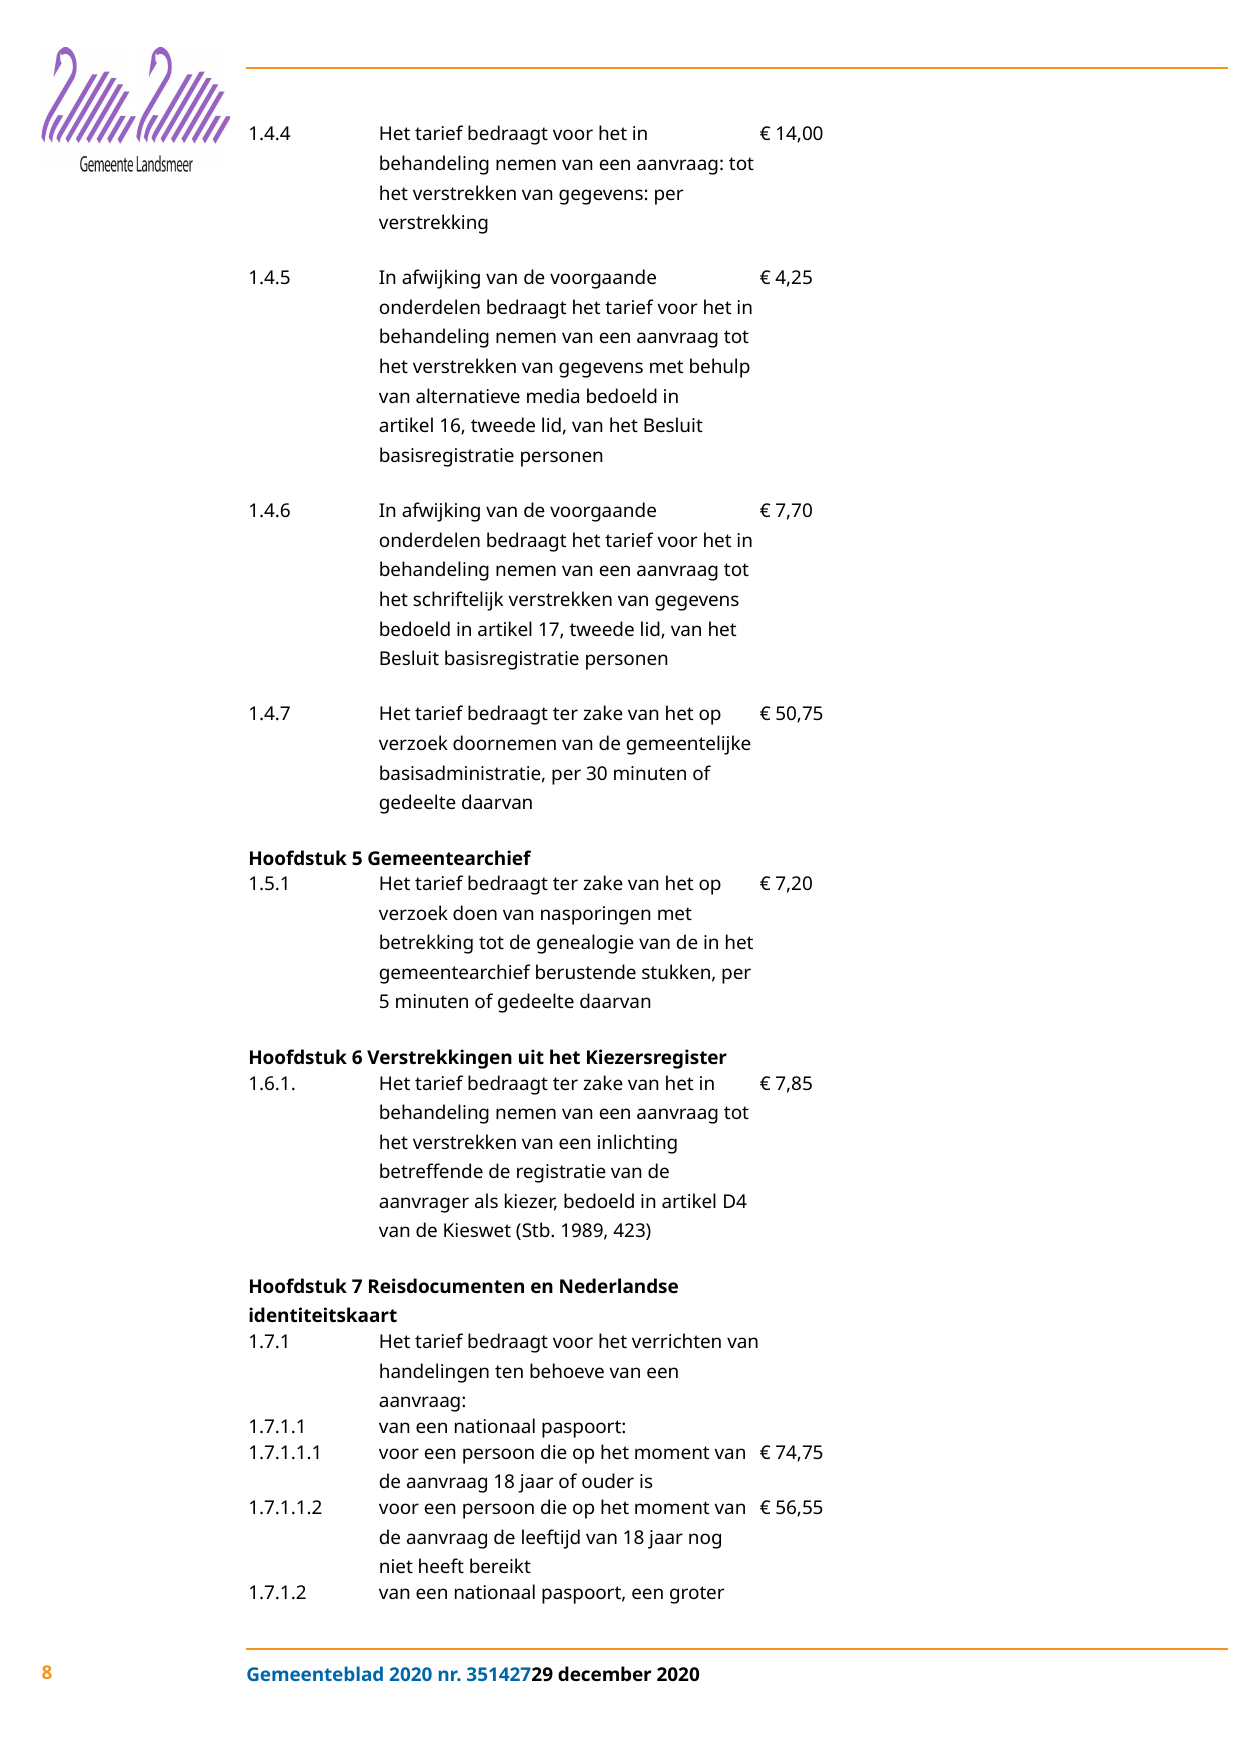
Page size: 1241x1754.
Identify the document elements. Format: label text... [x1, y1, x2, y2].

table_cell 1.4.4 [248, 121, 379, 264]
table_cell Hoofdstuk 7 Reisdocumenten en Nederlandse identiteitskaart [248, 1273, 759, 1328]
table_cell [760, 1413, 890, 1439]
table_cell [1021, 1070, 1152, 1273]
table_cell In afwijking van de voorgaande onderdelen bedraagt het tarief voor het in behandeling nemen van een aanvraag tot het schriftelijk verstrekken van gegevens bedoeld in artikel 17, tweede lid, van het Besluit basisregistratie personen [379, 498, 759, 701]
table_cell [1021, 265, 1152, 497]
table_cell Hoofdstuk 6 Verstrekkingen uit het Kiezersregister [248, 1044, 759, 1070]
table_cell [890, 1439, 1021, 1494]
table_cell [890, 1328, 1021, 1413]
table_cell Het tarief bedraagt ter zake van het op verzoek doen van nasporingen met betrekking tot de genealogie van de in het gemeentearchief berustende stukken, per 5 minuten of gedeelte daarvan [379, 870, 759, 1044]
table_cell [890, 701, 1021, 845]
table_cell [248, 95, 379, 121]
table_cell € 74,75 [760, 1439, 890, 1494]
table_cell [760, 1328, 890, 1413]
table_cell [890, 498, 1021, 701]
table_cell [890, 95, 1021, 121]
table_cell € 50,75 [760, 701, 890, 845]
table_cell [890, 121, 1021, 264]
table_cell voor een persoon die op het moment van de aanvraag 18 jaar of ouder is [379, 1439, 759, 1494]
picture [41, 47, 231, 172]
table_cell [760, 95, 890, 121]
table_cell 1.7.1.1 [248, 1413, 379, 1439]
table_cell [1021, 1494, 1152, 1579]
table_cell [1021, 95, 1152, 121]
table_cell [760, 1273, 890, 1328]
table_cell voor een persoon die op het moment van de aanvraag de leeftijd van 18 jaar nog niet heeft bereikt [379, 1494, 759, 1579]
table_cell [1021, 1413, 1152, 1439]
table_cell [1021, 701, 1152, 845]
table_cell 1.7.1.2 [248, 1579, 379, 1605]
table_cell [1021, 870, 1152, 1044]
table_cell [1021, 1328, 1152, 1413]
table_cell 1.4.7 [248, 701, 379, 845]
table_cell [890, 265, 1021, 497]
table_cell € 7,85 [760, 1070, 890, 1273]
table_cell [760, 1044, 890, 1070]
table_cell 1.6.1. [248, 1070, 379, 1273]
table_cell [890, 1413, 1021, 1439]
table_cell Het tarief bedraagt ter zake van het in behandeling nemen van een aanvraag tot het verstrekken van een inlichting betreffende de registratie van de aanvrager als kiezer, bedoeld in artikel D4 van de Kieswet (Stb. 1989, 423) [379, 1070, 759, 1273]
table_cell [890, 1579, 1021, 1605]
table_cell € 14,00 [760, 121, 890, 264]
table_cell € 7,70 [760, 498, 890, 701]
table_cell van een nationaal paspoort: [379, 1413, 759, 1439]
table_cell [760, 845, 890, 870]
table_cell [379, 95, 759, 121]
table_cell [1021, 845, 1152, 870]
table_cell 1.4.5 [248, 265, 379, 497]
table_cell [890, 1070, 1021, 1273]
table_cell In afwijking van de voorgaande onderdelen bedraagt het tarief voor het in behandeling nemen van een aanvraag tot het verstrekken van gegevens met behulp van alternatieve media bedoeld in artikel 16, tweede lid, van het Besluit basisregistratie personen [379, 265, 759, 497]
table_cell 1.7.1.1.1 [248, 1439, 379, 1494]
table_cell 1.4.6 [248, 498, 379, 701]
table_cell [1021, 498, 1152, 701]
table_cell [890, 870, 1021, 1044]
table_cell Het tarief bedraagt ter zake van het op verzoek doornemen van de gemeentelijke basisadministratie, per 30 minuten of gedeelte daarvan [379, 701, 759, 845]
table_cell [760, 1579, 890, 1605]
table_cell Het tarief bedraagt voor het in behandeling nemen van een aanvraag: tot het verstrekken van gegevens: per verstrekking [379, 121, 759, 264]
table_cell [890, 1273, 1021, 1328]
table_cell Hoofdstuk 5 Gemeentearchief [248, 845, 759, 870]
table_cell [890, 1494, 1021, 1579]
table_cell van een nationaal paspoort, een groter [379, 1579, 759, 1605]
table_cell 1.7.1 [248, 1328, 379, 1413]
table_cell [890, 1044, 1021, 1070]
table_cell [1021, 1439, 1152, 1494]
table_cell € 7,20 [760, 870, 890, 1044]
table_cell [1021, 1273, 1152, 1328]
table_cell [1021, 1044, 1152, 1070]
table_cell [1021, 1579, 1152, 1605]
table_cell 1.5.1 [248, 870, 379, 1044]
table_cell € 56,55 [760, 1494, 890, 1579]
table_cell [890, 845, 1021, 870]
table_cell 1.7.1.1.2 [248, 1494, 379, 1579]
table_cell Het tarief bedraagt voor het verrichten van handelingen ten behoeve van een aanvraag: [379, 1328, 759, 1413]
table_cell € 4,25 [760, 265, 890, 497]
table_cell [1021, 121, 1152, 264]
